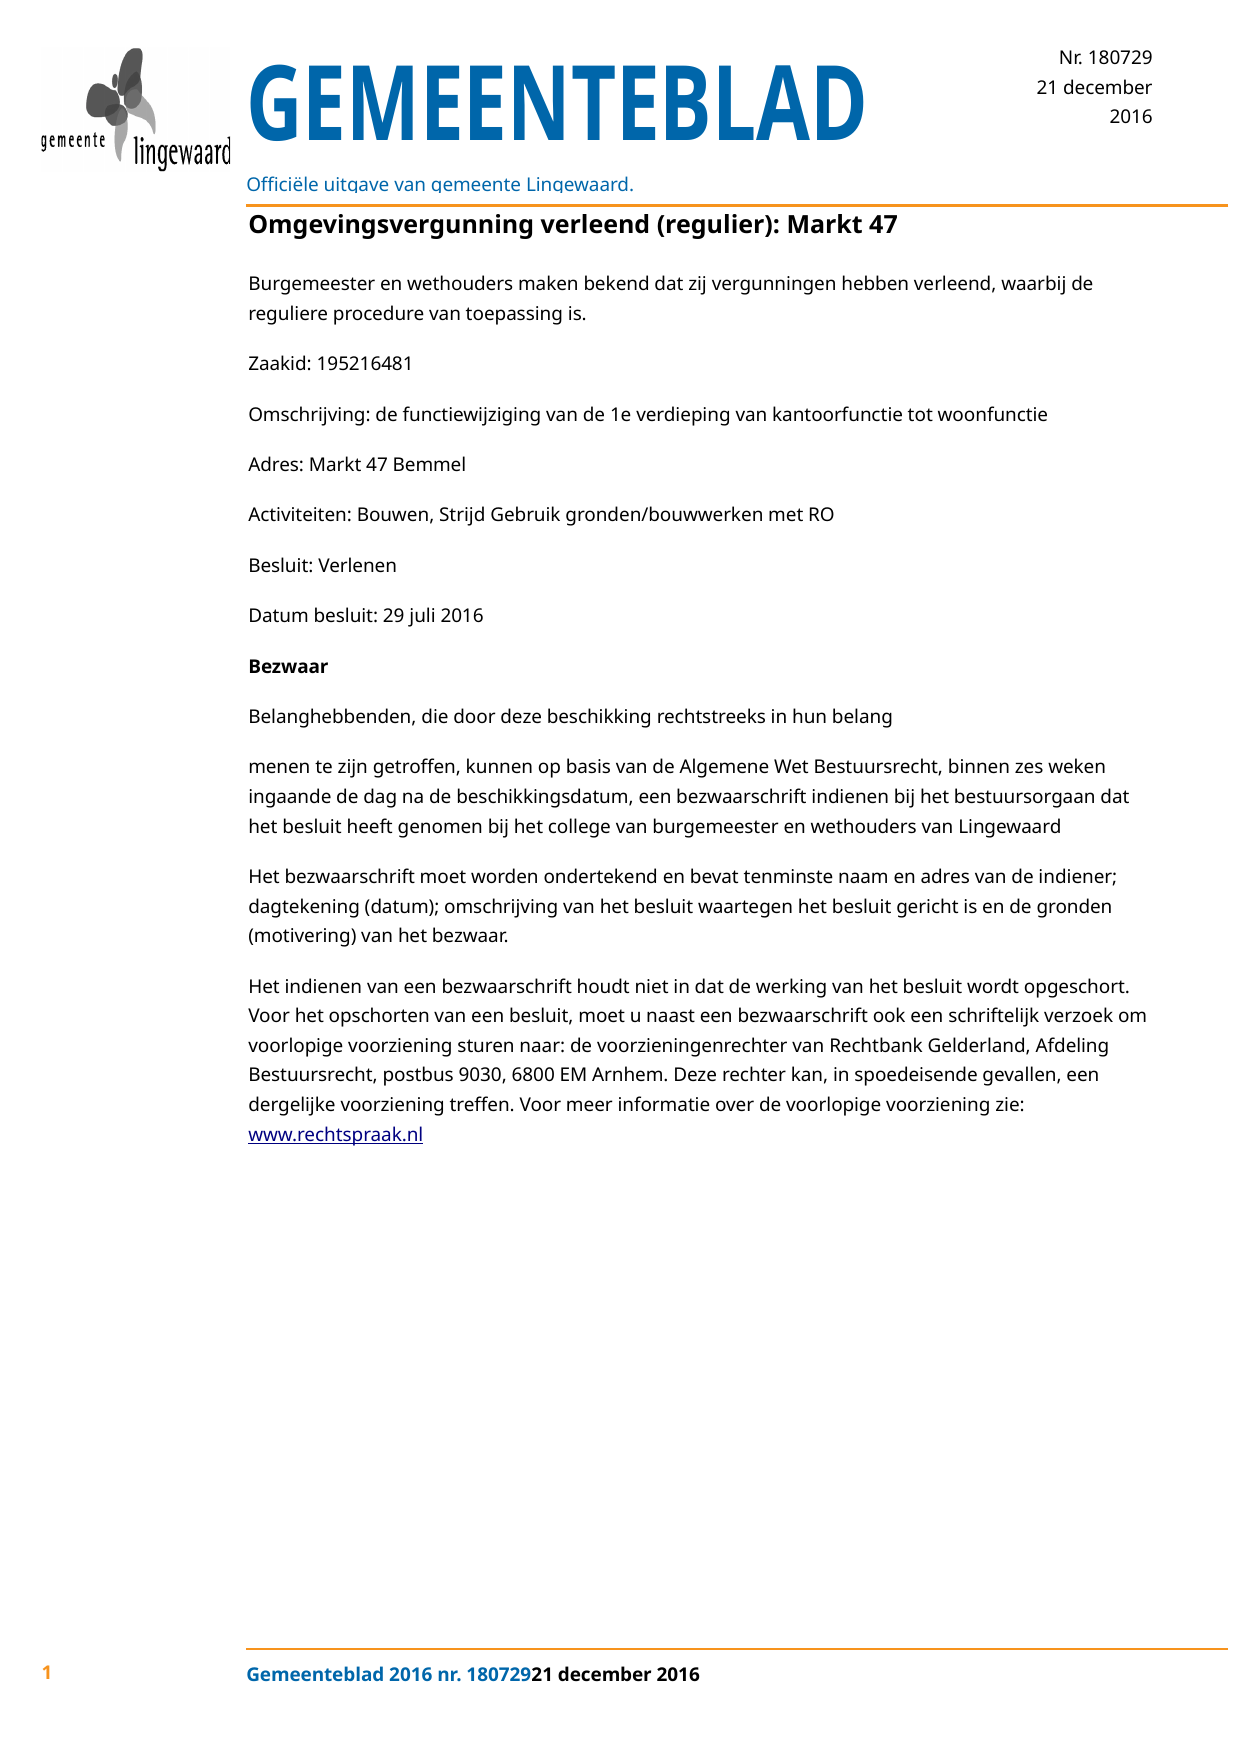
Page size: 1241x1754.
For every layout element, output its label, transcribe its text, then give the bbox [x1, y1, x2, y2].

text Het bezwaarschrift moet worden ondertekend en bevat tenminste naam en adres van de indiener; dagtekening (datum); omschrijving van het besluit waartegen het besluit gericht is en de gronden (motivering) van het bezwaar. [248, 863, 1152, 948]
text Zaakid: 195216481 [248, 350, 1152, 376]
text Datum besluit: 29 juli 2016 [248, 602, 1152, 628]
text Activiteiten: Bouwen, Strijd Gebruik gronden/bouwwerken met RO [248, 502, 1152, 527]
text Omschrijving: de functiewijziging van de 1e verdieping van kantoorfunctie tot woonfunctie [248, 401, 1152, 426]
text Omgevingsvergunning verleend (regulier): Markt 47 [248, 207, 1152, 241]
text Burgemeester en wethouders maken bekend dat zij vergunningen hebben verleend, waarbij de reguliere procedure van toepassing is. [248, 270, 1152, 326]
text Adres: Markt 47 Bemmel [248, 451, 1152, 477]
text Bezwaar [248, 653, 1152, 678]
picture [41, 47, 231, 172]
text menen te zijn getroffen, kunnen op basis van de Algemene Wet Bestuursrecht, binnen zes weken ingaande de dag na de beschikkingsdatum, een bezwaarschrift indienen bij het bestuursorgaan dat het besluit heeft genomen bij het college van burgemeester en wethouders van Lingewaard [248, 754, 1152, 838]
text Besluit: Verlenen [248, 552, 1152, 578]
text Het indienen van een bezwaarschrift houdt niet in dat de werking van het besluit wordt opgeschort. Voor het opschorten van een besluit, moet u naast een bezwaarschrift ook een schriftelijk verzoek om voorlopige voorziening sturen naar: de voorzieningenrechter van Rechtbank Gelderland, Afdeling Bestuursrecht, postbus 9030, 6800 EM Arnhem. Deze rechter kan, in spoedeisende gevallen, een dergelijke voorziening treffen. Voor meer informatie over de voorlopige voorziening zie: www.rechtspraak.nl [248, 973, 1152, 1146]
text Belanghebbenden, die door deze beschikking rechtstreeks in hun belang [248, 703, 1152, 729]
